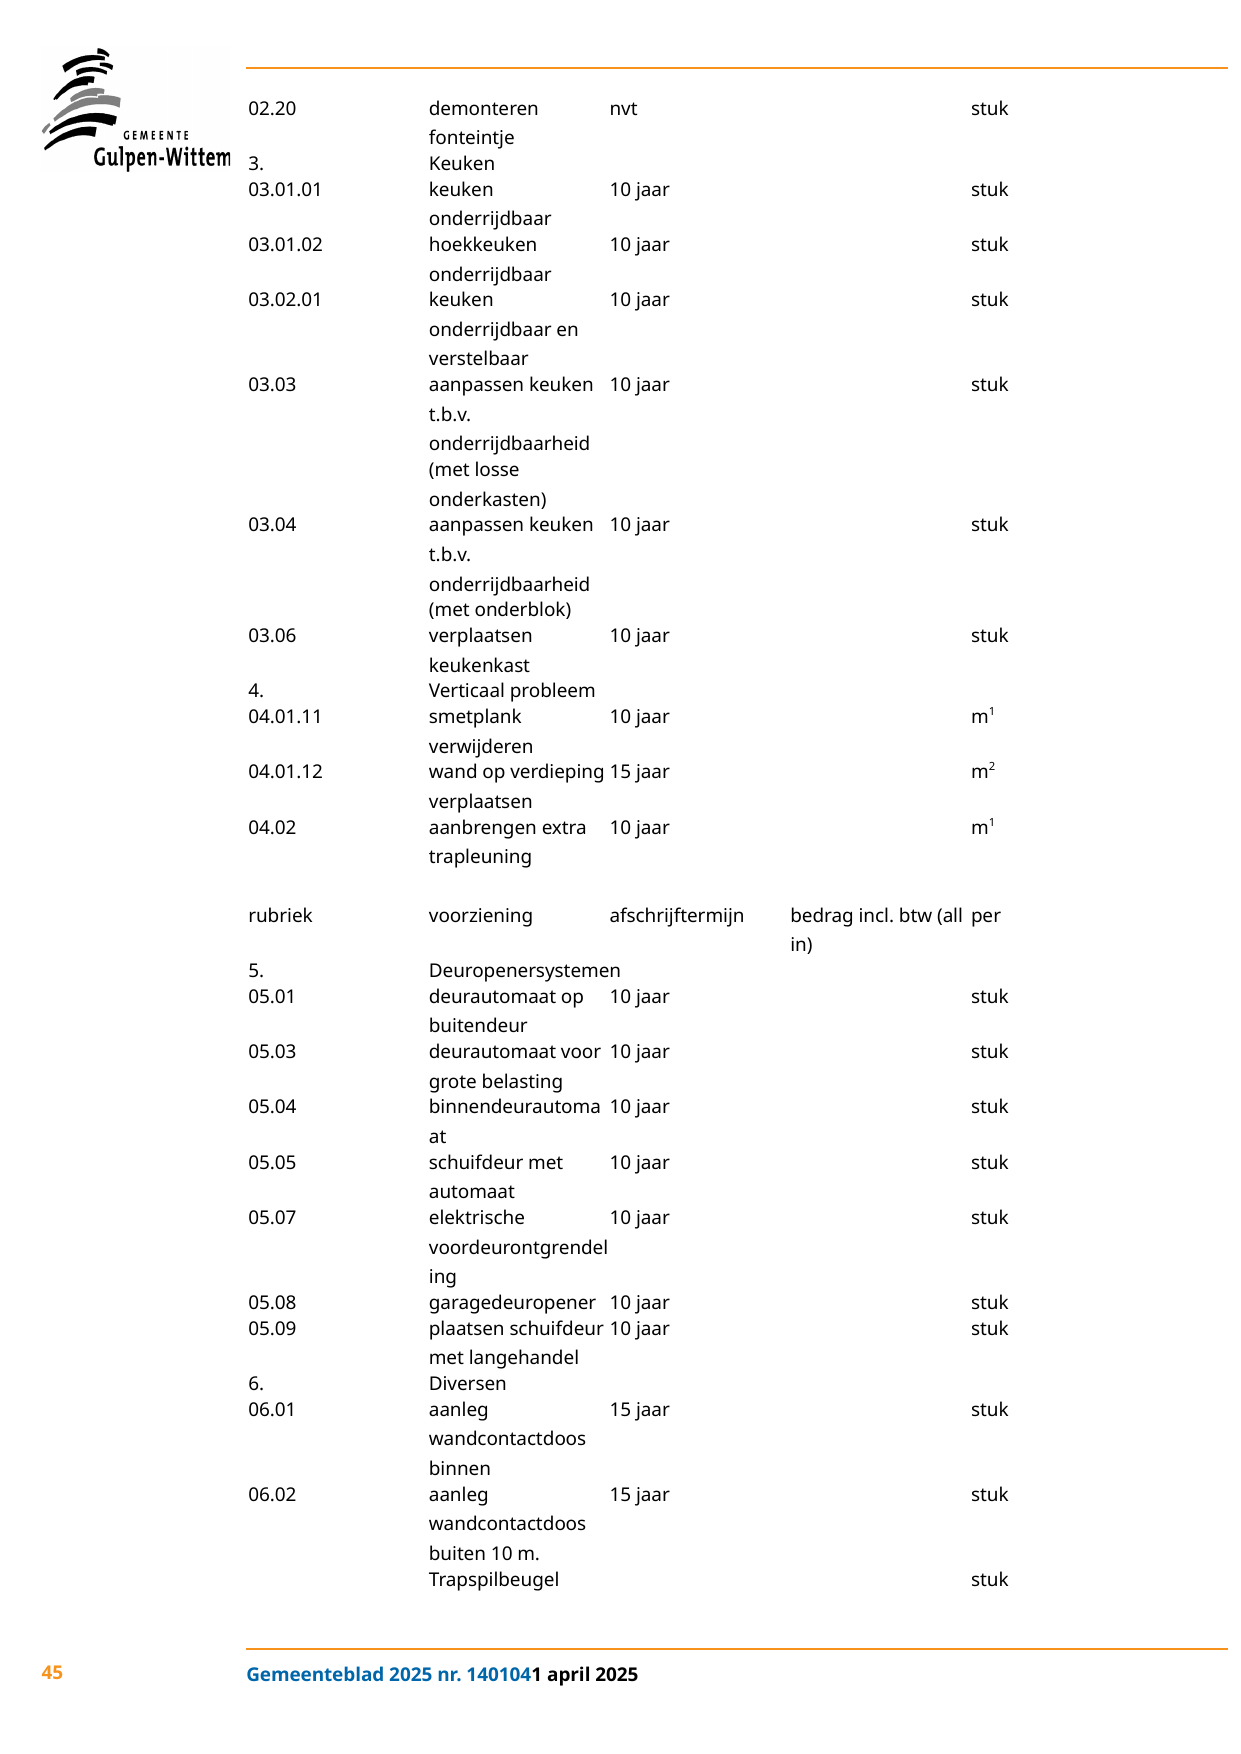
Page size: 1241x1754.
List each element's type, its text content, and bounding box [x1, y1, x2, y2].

table_cell stuk [971, 231, 1152, 286]
table_cell 10 jaar [609, 814, 790, 869]
table_cell stuk [971, 1566, 1152, 1592]
table_cell 6. [248, 1370, 429, 1396]
table_cell 02.20 [248, 95, 429, 150]
table_cell [790, 1039, 971, 1094]
table_cell Diversen [429, 1370, 1152, 1396]
table_cell m2 [971, 759, 1152, 814]
table_cell demonteren fonteintje [429, 95, 609, 150]
table_cell stuk [971, 1315, 1152, 1370]
table_cell [790, 1481, 971, 1566]
table_cell stuk [971, 95, 1152, 150]
table_cell [790, 1149, 971, 1204]
table_cell m1 [971, 814, 1152, 869]
table_cell [790, 371, 971, 512]
table_cell [609, 1566, 790, 1592]
table_cell 10 jaar [609, 1094, 790, 1149]
table_cell 03.01.01 [248, 176, 429, 231]
table_cell [790, 1315, 971, 1370]
table_cell m1 [971, 703, 1152, 758]
table_cell binnendeurautomaat [429, 1094, 609, 1149]
table_cell garagedeuropener [429, 1289, 609, 1315]
table_cell aanpassen keuken t.b.v. onderrijdbaarheid [429, 512, 609, 596]
table_cell smetplank verwijderen [429, 703, 609, 758]
table_cell 4. [248, 678, 429, 703]
table_cell (met losse onderkasten) [429, 456, 609, 512]
table_cell 10 jaar [609, 512, 790, 622]
table_cell [790, 759, 971, 814]
table_cell [790, 150, 971, 176]
table_cell 10 jaar [609, 1289, 790, 1315]
table_cell verplaatsen keukenkast [429, 622, 609, 677]
table_cell 03.06 [248, 622, 429, 677]
table_cell 10 jaar [609, 1149, 790, 1204]
table_cell deurautomaat op buitendeur [429, 983, 609, 1038]
table_cell 04.02 [248, 814, 429, 869]
table_cell 10 jaar [609, 1039, 790, 1094]
table_cell [790, 286, 971, 371]
table_cell [790, 95, 971, 150]
table_cell (met onderblok) [429, 596, 609, 622]
table_cell [790, 231, 971, 286]
table_cell [971, 150, 1152, 176]
table_cell 04.01.12 [248, 759, 429, 814]
table_cell 10 jaar [609, 286, 790, 371]
table_cell stuk [971, 1039, 1152, 1094]
table_cell elektrische voordeurontgrendeling [429, 1204, 609, 1289]
table_cell 10 jaar [609, 1315, 790, 1370]
table_cell 10 jaar [609, 1204, 790, 1289]
table_cell 05.03 [248, 1039, 429, 1094]
table_cell stuk [971, 1396, 1152, 1481]
table_cell 05.07 [248, 1204, 429, 1289]
table_cell nvt [609, 95, 790, 150]
table_cell deurautomaat voor grote belasting [429, 1039, 609, 1094]
table_cell stuk [971, 1289, 1152, 1315]
table_cell 04.01.11 [248, 703, 429, 758]
table_cell Keuken [429, 150, 609, 176]
table_header per [971, 902, 1152, 957]
table_cell wand op verdieping verplaatsen [429, 759, 609, 814]
table_cell 03.01.02 [248, 231, 429, 286]
table_cell [248, 1566, 429, 1592]
table_cell stuk [971, 512, 1152, 622]
table_cell stuk [971, 371, 1152, 512]
table_header voorziening [429, 902, 609, 957]
table_cell [790, 678, 971, 703]
table_cell 05.05 [248, 1149, 429, 1204]
table_cell [609, 150, 790, 176]
table_header rubriek [248, 902, 429, 957]
table_cell 03.02.01 [248, 286, 429, 371]
table_cell [790, 814, 971, 869]
table_cell 10 jaar [609, 371, 790, 512]
table_cell stuk [971, 1149, 1152, 1204]
table_cell [790, 622, 971, 677]
table_cell [790, 176, 971, 231]
table_cell 06.02 [248, 1481, 429, 1566]
table_cell plaatsen schuifdeur met langehandel [429, 1315, 609, 1370]
table_cell 03.03 [248, 371, 429, 512]
table_cell aanleg wandcontactdoos binnen [429, 1396, 609, 1481]
table_cell stuk [971, 1204, 1152, 1289]
table_header afschrijftermijn [609, 902, 790, 957]
table_cell 05.08 [248, 1289, 429, 1315]
table_cell keuken onderrijdbaar en verstelbaar [429, 286, 609, 371]
table_cell 05.09 [248, 1315, 429, 1370]
table_cell [790, 1094, 971, 1149]
table_cell 10 jaar [609, 231, 790, 286]
table_cell 05.04 [248, 1094, 429, 1149]
table_header bedrag incl. btw (all in) [790, 902, 971, 957]
table_cell Deuropenersystemen [429, 958, 1152, 983]
table_cell 10 jaar [609, 703, 790, 758]
table_cell 05.01 [248, 983, 429, 1038]
table_cell stuk [971, 622, 1152, 677]
table_cell [971, 678, 1152, 703]
table_cell [790, 1289, 971, 1315]
table_cell 10 jaar [609, 622, 790, 677]
table_cell schuifdeur met automaat [429, 1149, 609, 1204]
table_cell 15 jaar [609, 1481, 790, 1566]
table_cell stuk [971, 286, 1152, 371]
table_cell stuk [971, 1094, 1152, 1149]
table_cell stuk [971, 1481, 1152, 1566]
table_cell 10 jaar [609, 983, 790, 1038]
table_cell aanbrengen extra trapleuning [429, 814, 609, 869]
table_cell 3. [248, 150, 429, 176]
table_cell aanpassen keuken t.b.v. onderrijdbaarheid [429, 371, 609, 456]
table_cell 10 jaar [609, 176, 790, 231]
table_cell [790, 1396, 971, 1481]
picture [41, 47, 231, 172]
table_cell [790, 1566, 971, 1592]
table_cell [790, 983, 971, 1038]
table_cell keuken onderrijdbaar [429, 176, 609, 231]
table_cell [609, 678, 790, 703]
table_cell Verticaal probleem [429, 678, 609, 703]
table_cell [790, 703, 971, 758]
table_cell 15 jaar [609, 1396, 790, 1481]
table_cell stuk [971, 176, 1152, 231]
table_cell hoekkeuken onderrijdbaar [429, 231, 609, 286]
table_cell stuk [971, 983, 1152, 1038]
table_cell 03.04 [248, 512, 429, 622]
table_cell 06.01 [248, 1396, 429, 1481]
table_cell aanleg wandcontactdoos buiten 10 m. [429, 1481, 609, 1566]
table_cell 5. [248, 958, 429, 983]
table_cell Trapspilbeugel [429, 1566, 609, 1592]
table_cell 15 jaar [609, 759, 790, 814]
table_cell [790, 1204, 971, 1289]
table_cell [790, 512, 971, 622]
